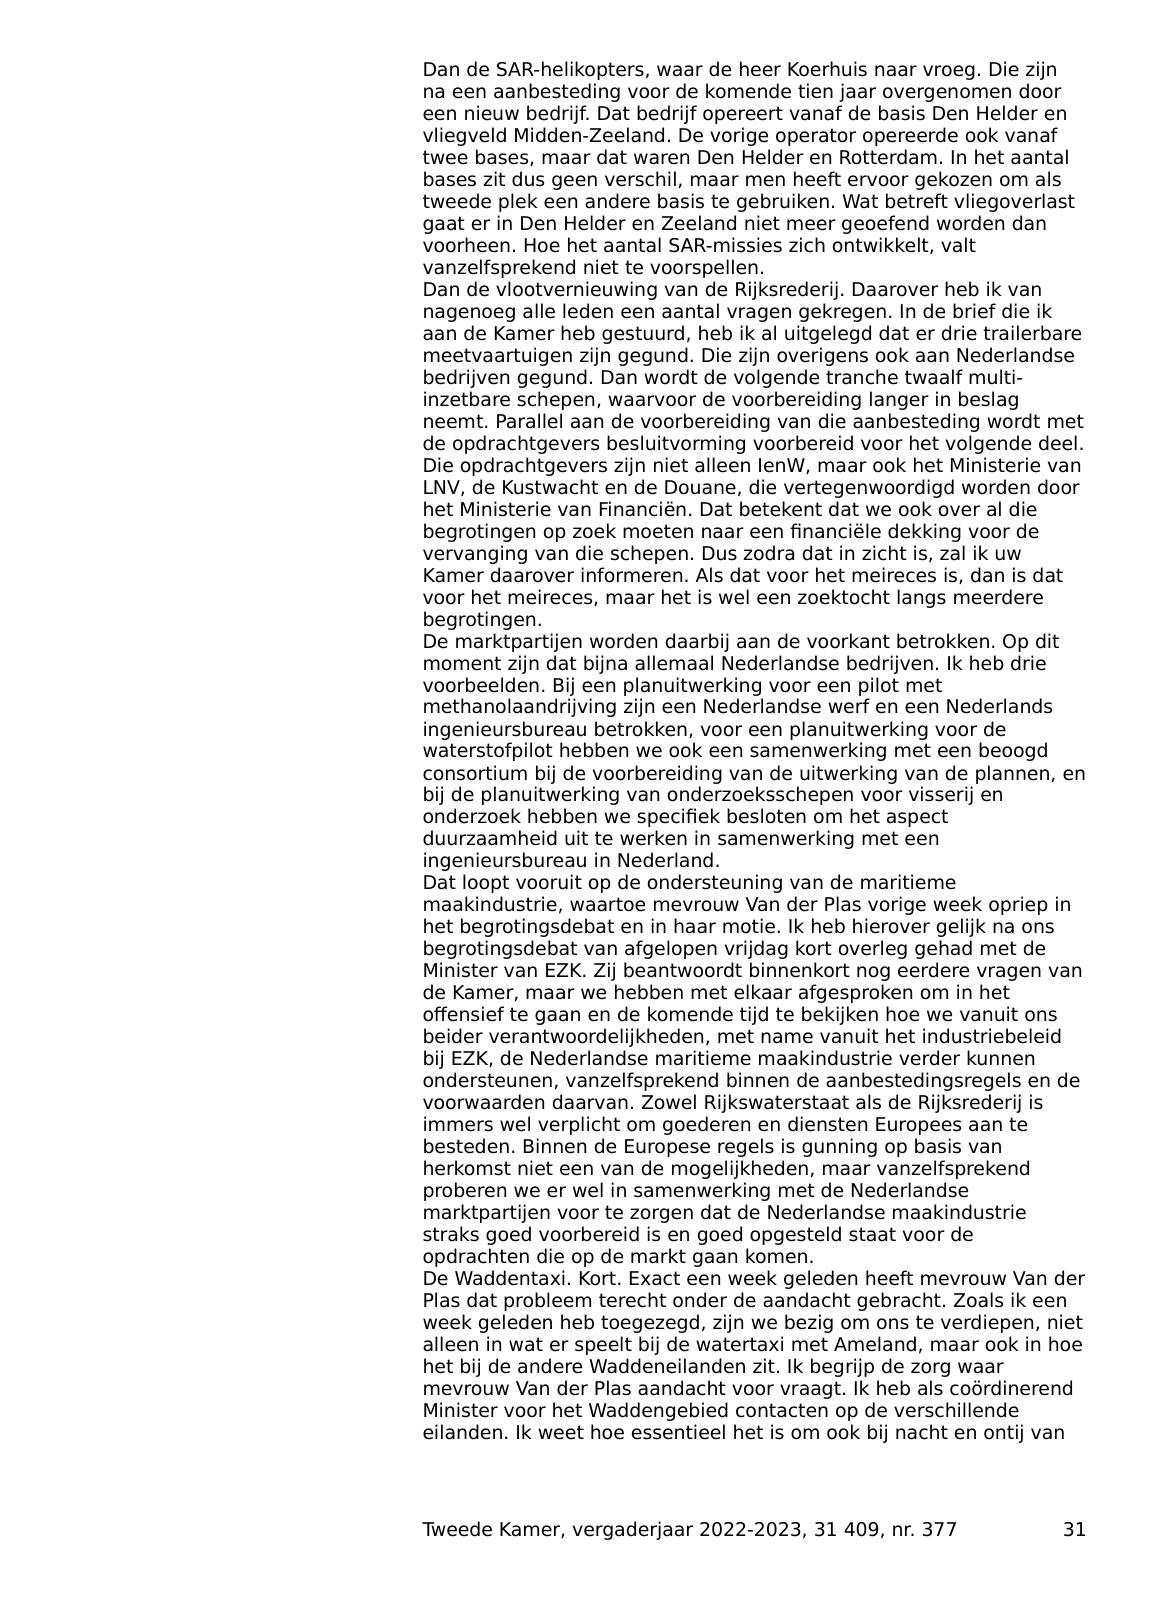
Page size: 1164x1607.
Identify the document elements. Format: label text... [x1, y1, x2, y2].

text Dat loopt vooruit op de ondersteuning van de maritieme maakindustrie, waartoe mevrouw Van der Plas vorige week opriep in het begrotingsdebat en in haar motie. Ik heb hierover gelijk na ons begrotingsdebat van afgelopen vrijdag kort overleg gehad met de Minister van EZK. Zij beantwoordt binnenkort nog eerdere vragen van de Kamer, maar we hebben met elkaar afgesproken om in het offensief te gaan en de komende tijd te bekijken hoe we vanuit ons beider verantwoordelijkheden, met name vanuit het industriebeleid bij EZK, de Nederlandse maritieme maakindustrie verder kunnen ondersteunen, vanzelfsprekend binnen de aanbestedingsregels en de voorwaarden daarvan. Zowel Rijkswaterstaat als de Rijksrederij is immers wel verplicht om goederen en diensten Europees aan te besteden. Binnen de Europese regels is gunning op basis van herkomst niet een van de mogelijkheden, maar vanzelfsprekend proberen we er wel in samenwerking met de Nederlandse marktpartijen voor te zorgen dat de Nederlandse maakindustrie straks goed voorbereid is en goed opgesteld staat voor de opdrachten die op de markt gaan komen. [422, 872, 1087, 1268]
text Dan de vlootvernieuwing van de Rijksrederij. Daarover heb ik van nagenoeg alle leden een aantal vragen gekregen. In de brief die ik aan de Kamer heb gestuurd, heb ik al uitgelegd dat er drie trailerbare meetvaartuigen zijn gegund. Die zijn overigens ook aan Nederlandse bedrijven gegund. Dan wordt de volgende tranche twaalf multi-inzetbare schepen, waarvoor de voorbereiding langer in beslag neemt. Parallel aan de voorbereiding van die aanbesteding wordt met de opdrachtgevers besluitvorming voorbereid voor het volgende deel. Die opdrachtgevers zijn niet alleen IenW, maar ook het Ministerie van LNV, de Kustwacht en de Douane, die vertegenwoordigd worden door het Ministerie van Financiën. Dat betekent dat we ook over al die begrotingen op zoek moeten naar een financiële dekking voor de vervanging van die schepen. Dus zodra dat in zicht is, zal ik uw Kamer daarover informeren. Als dat voor het meireces is, dan is dat voor het meireces, maar het is wel een zoektocht langs meerdere begrotingen. [422, 279, 1087, 631]
text Dan de SAR-helikopters, waar de heer Koerhuis naar vroeg. Die zijn na een aanbesteding voor de komende tien jaar overgenomen door een nieuw bedrijf. Dat bedrijf opereert vanaf de basis Den Helder en vliegveld Midden-Zeeland. De vorige operator opereerde ook vanaf twee bases, maar dat waren Den Helder en Rotterdam. In het aantal bases zit dus geen verschil, maar men heeft ervoor gekozen om als tweede plek een andere basis te gebruiken. Wat betreft vliegoverlast gaat er in Den Helder en Zeeland niet meer geoefend worden dan voorheen. Hoe het aantal SAR-missies zich ontwikkelt, valt vanzelfsprekend niet te voorspellen. [422, 59, 1087, 279]
text De marktpartijen worden daarbij aan de voorkant betrokken. Op dit moment zijn dat bijna allemaal Nederlandse bedrijven. Ik heb drie voorbeelden. Bij een planuitwerking voor een pilot met methanolaandrijving zijn een Nederlandse werf en een Nederlands ingenieursbureau betrokken, voor een planuitwerking voor de waterstofpilot hebben we ook een samenwerking met een beoogd consortium bij de voorbereiding van de uitwerking van de plannen, en bij de planuitwerking van onderzoeksschepen voor visserij en onderzoek hebben we specifiek besloten om het aspect duurzaamheid uit te werken in samenwerking met een ingenieursbureau in Nederland. [422, 631, 1087, 872]
text De Waddentaxi. Kort. Exact een week geleden heeft mevrouw Van der Plas dat probleem terecht onder de aandacht gebracht. Zoals ik een week geleden heb toegezegd, zijn we bezig om ons te verdiepen, niet alleen in wat er speelt bij de watertaxi met Ameland, maar ook in hoe het bij de andere Waddeneilanden zit. Ik begrijp de zorg waar mevrouw Van der Plas aandacht voor vraagt. Ik heb als coördinerend Minister voor het Waddengebied contacten op de verschillende eilanden. Ik weet hoe essentieel het is om ook bij nacht en ontij van [422, 1268, 1087, 1444]
